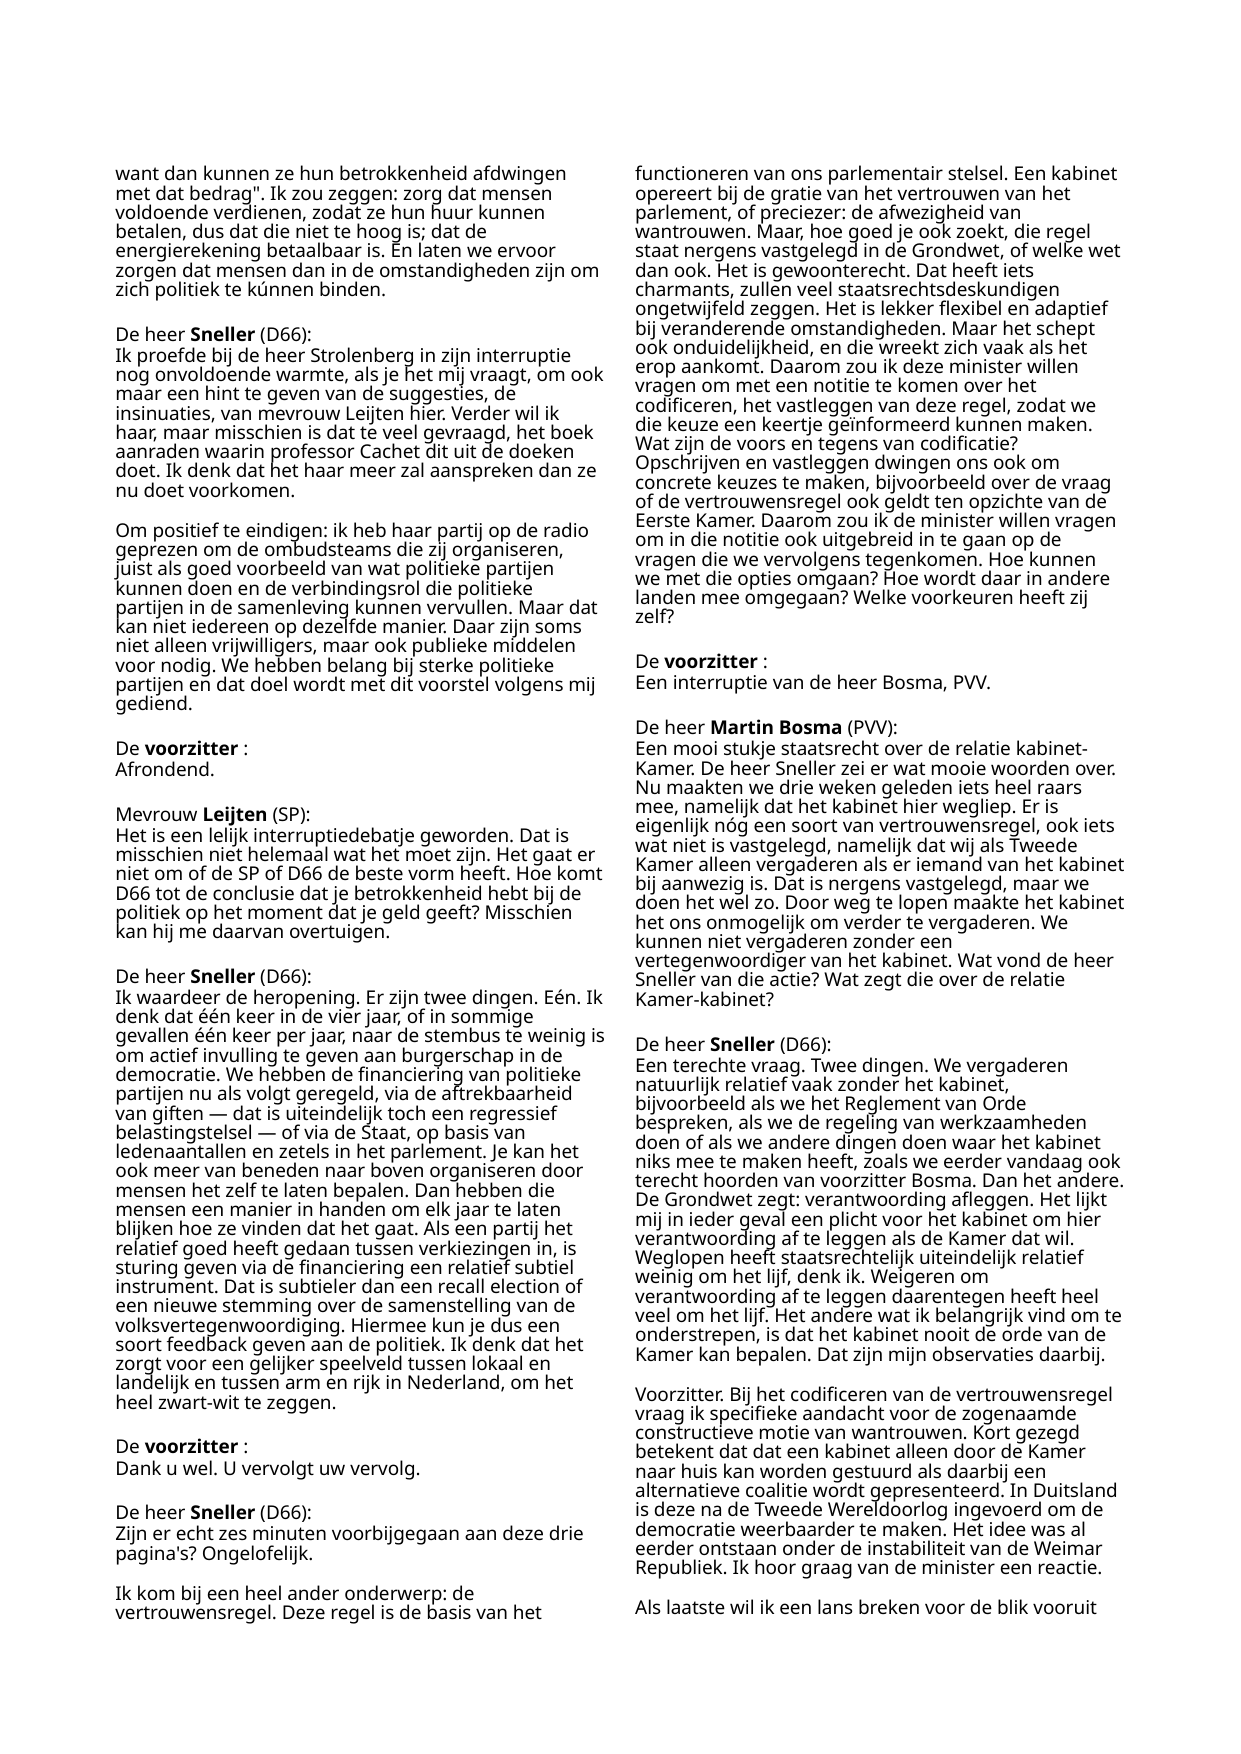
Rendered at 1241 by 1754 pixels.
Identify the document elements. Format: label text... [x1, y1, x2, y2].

text Zijn er echt zes minuten voorbijgegaan aan deze drie pagina's? Ongelofelijk. [115, 1525, 605, 1564]
text Een interruptie van de heer Bosma, PVV. [635, 674, 1125, 694]
text Voorzitter. Bij het codificeren van de vertrouwensregel vraag ik specifieke aandacht voor de zogenaamde constructieve motie van wantrouwen. Kort gezegd betekent dat dat een kabinet alleen door de Kamer naar huis kan worden gestuurd als daarbij een alternatieve coalitie wordt gepresenteerd. In Duitsland is deze na de Tweede Wereldoorlog ingevoerd om de democratie weerbaarder te maken. Het idee was al eerder ontstaan onder de instabiliteit van de Weimar Republiek. Ik hoor graag van de minister een reactie. [635, 1386, 1125, 1578]
text Een terechte vraag. Twee dingen. We vergaderen natuurlijk relatief vaak zonder het kabinet, bijvoorbeeld als we het Reglement van Orde bespreken, als we de regeling van werkzaamheden doen of als we andere dingen doen waar het kabinet niks mee te maken heeft, zoals we eerder vandaag ook terecht hoorden van voorzitter Bosma. Dan het andere. De Grondwet zegt: verantwoording afleggen. Het lijkt mij in ieder geval een plicht voor het kabinet om hier verantwoording af te leggen als de Kamer dat wil. Weglopen heeft staatsrechtelijk uiteindelijk relatief weinig om het lijf, denk ik. Weigeren om verantwoording af te leggen daarentegen heeft heel veel om het lijf. Het andere wat ik belangrijk vind om te onderstrepen, is dat het kabinet nooit de orde van de Kamer kan bepalen. Dat zijn mijn observaties daarbij. [635, 1057, 1125, 1365]
text Als laatste wil ik een lans breken voor de blik vooruit [635, 1599, 1125, 1618]
text De voorzitter : [635, 649, 1125, 674]
text Dank u wel. U vervolgt uw vervolg. [115, 1459, 605, 1479]
text Het is een lelijk interruptiedebatje geworden. Dat is misschien niet helemaal wat het moet zijn. Het gaat er niet om of de SP of D66 de beste vorm heeft. Hoe komt D66 tot de conclusie dat je betrokkenheid hebt bij de politiek op het moment dat je geld geeft? Misschien kan hij me daarvan overtuigen. [115, 827, 605, 942]
text De voorzitter : [115, 1434, 605, 1459]
text De heer Sneller (D66): [115, 1499, 605, 1525]
text Mevrouw Leijten (SP): [115, 801, 605, 827]
text Een mooi stukje staatsrecht over de relatie kabinet-Kamer. De heer Sneller zei er wat mooie woorden over. Nu maakten we drie weken geleden iets heel raars mee, namelijk dat het kabinet hier wegliep. Er is eigenlijk nóg een soort van vertrouwensregel, ook iets wat niet is vastgelegd, namelijk dat wij als Tweede Kamer alleen vergaderen als er iemand van het kabinet bij aanwezig is. Dat is nergens vastgelegd, maar we doen het wel zo. Door weg te lopen maakte het kabinet het ons onmogelijk om verder te vergaderen. We kunnen niet vergaderen zonder een vertegenwoordiger van het kabinet. Wat vond de heer Sneller van die actie? Wat zegt die over de relatie Kamer-kabinet? [635, 740, 1125, 1010]
text De heer Martin Bosma (PVV): [635, 714, 1125, 740]
text Afrondend. [115, 761, 605, 780]
text Ik kom bij een heel ander onderwerp: de vertrouwensregel. Deze regel is de basis van het [115, 1584, 605, 1623]
text functioneren van ons parlementair stelsel. Een kabinet opereert bij de gratie van het vertrouwen van het parlement, of preciezer: de afwezigheid van wantrouwen. Maar, hoe goed je ook zoekt, die regel staat nergens vastgelegd in de Grondwet, of welke wet dan ook. Het is gewoonterecht. Dat heeft iets charmants, zullen veel staatsrechtsdeskundigen ongetwijfeld zeggen. Het is lekker flexibel en adaptief bij veranderende omstandigheden. Maar het schept ook onduidelijkheid, en die wreekt zich vaak als het erop aankomt. Daarom zou ik deze minister willen vragen om met een notitie te komen over het codificeren, het vastleggen van deze regel, zodat we die keuze een keertje geïnformeerd kunnen maken. Wat zijn de voors en tegens van codificatie? Opschrijven en vastleggen dwingen ons ook om concrete keuzes te maken, bijvoorbeeld over de vraag of de vertrouwensregel ook geldt ten opzichte van de Eerste Kamer. Daarom zou ik de minister willen vragen om in die notitie ook uitgebreid in te gaan op de vragen die we vervolgens tegenkomen. Hoe kunnen we met die opties omgaan? Hoe wordt daar in andere landen mee omgegaan? Welke voorkeuren heeft zij zelf? [635, 165, 1125, 628]
text De voorzitter : [115, 735, 605, 761]
text Ik waardeer de heropening. Er zijn twee dingen. Eén. Ik denk dat één keer in de vier jaar, of in sommige gevallen één keer per jaar, naar de stembus te weinig is om actief invulling te geven aan burgerschap in de democratie. We hebben de financiering van politieke partijen nu als volgt geregeld, via de aftrekbaarheid van giften — dat is uiteindelijk toch een regressief belastingstelsel — of via de Staat, op basis van ledenaantallen en zetels in het parlement. Je kan het ook meer van beneden naar boven organiseren door mensen het zelf te laten bepalen. Dan hebben die mensen een manier in handen om elk jaar te laten blijken hoe ze vinden dat het gaat. Als een partij het relatief goed heeft gedaan tussen verkiezingen in, is sturing geven via de financiering een relatief subtiel instrument. Dat is subtieler dan een recall election of een nieuwe stemming over de samenstelling van de volksvertegenwoordiging. Hiermee kun je dus een soort feedback geven aan de politiek. Ik denk dat het zorgt voor een gelijker speelveld tussen lokaal en landelijk en tussen arm en rijk in Nederland, om het heel zwart-wit te zeggen. [115, 989, 605, 1413]
text De heer Sneller (D66): [115, 963, 605, 989]
text De heer Sneller (D66): [635, 1031, 1125, 1057]
text Om positief te eindigen: ik heb haar partij op de radio geprezen om de ombudsteams die zij organiseren, juist als goed voorbeeld van wat politieke partijen kunnen doen en de verbindingsrol die politieke partijen in de samenleving kunnen vervullen. Maar dat kan niet iedereen op dezelfde manier. Daar zijn soms niet alleen vrijwilligers, maar ook publieke middelen voor nodig. We hebben belang bij sterke politieke partijen en dat doel wordt met dit voorstel volgens mij gediend. [115, 522, 605, 714]
text Ik proefde bij de heer Strolenberg in zijn interruptie nog onvoldoende warmte, als je het mij vraagt, om ook maar een hint te geven van de suggesties, de insinuaties, van mevrouw Leijten hier. Verder wil ik haar, maar misschien is dat te veel gevraagd, het boek aanraden waarin professor Cachet dit uit de doeken doet. Ik denk dat het haar meer zal aanspreken dan ze nu doet voorkomen. [115, 347, 605, 501]
text De heer Sneller (D66): [115, 321, 605, 347]
text want dan kunnen ze hun betrokkenheid afdwingen met dat bedrag". Ik zou zeggen: zorg dat mensen voldoende verdienen, zodat ze hun huur kunnen betalen, dus dat die niet te hoog is; dat de energierekening betaalbaar is. En laten we ervoor zorgen dat mensen dan in de omstandigheden zijn om zich politiek te kúnnen binden. [115, 165, 605, 300]
